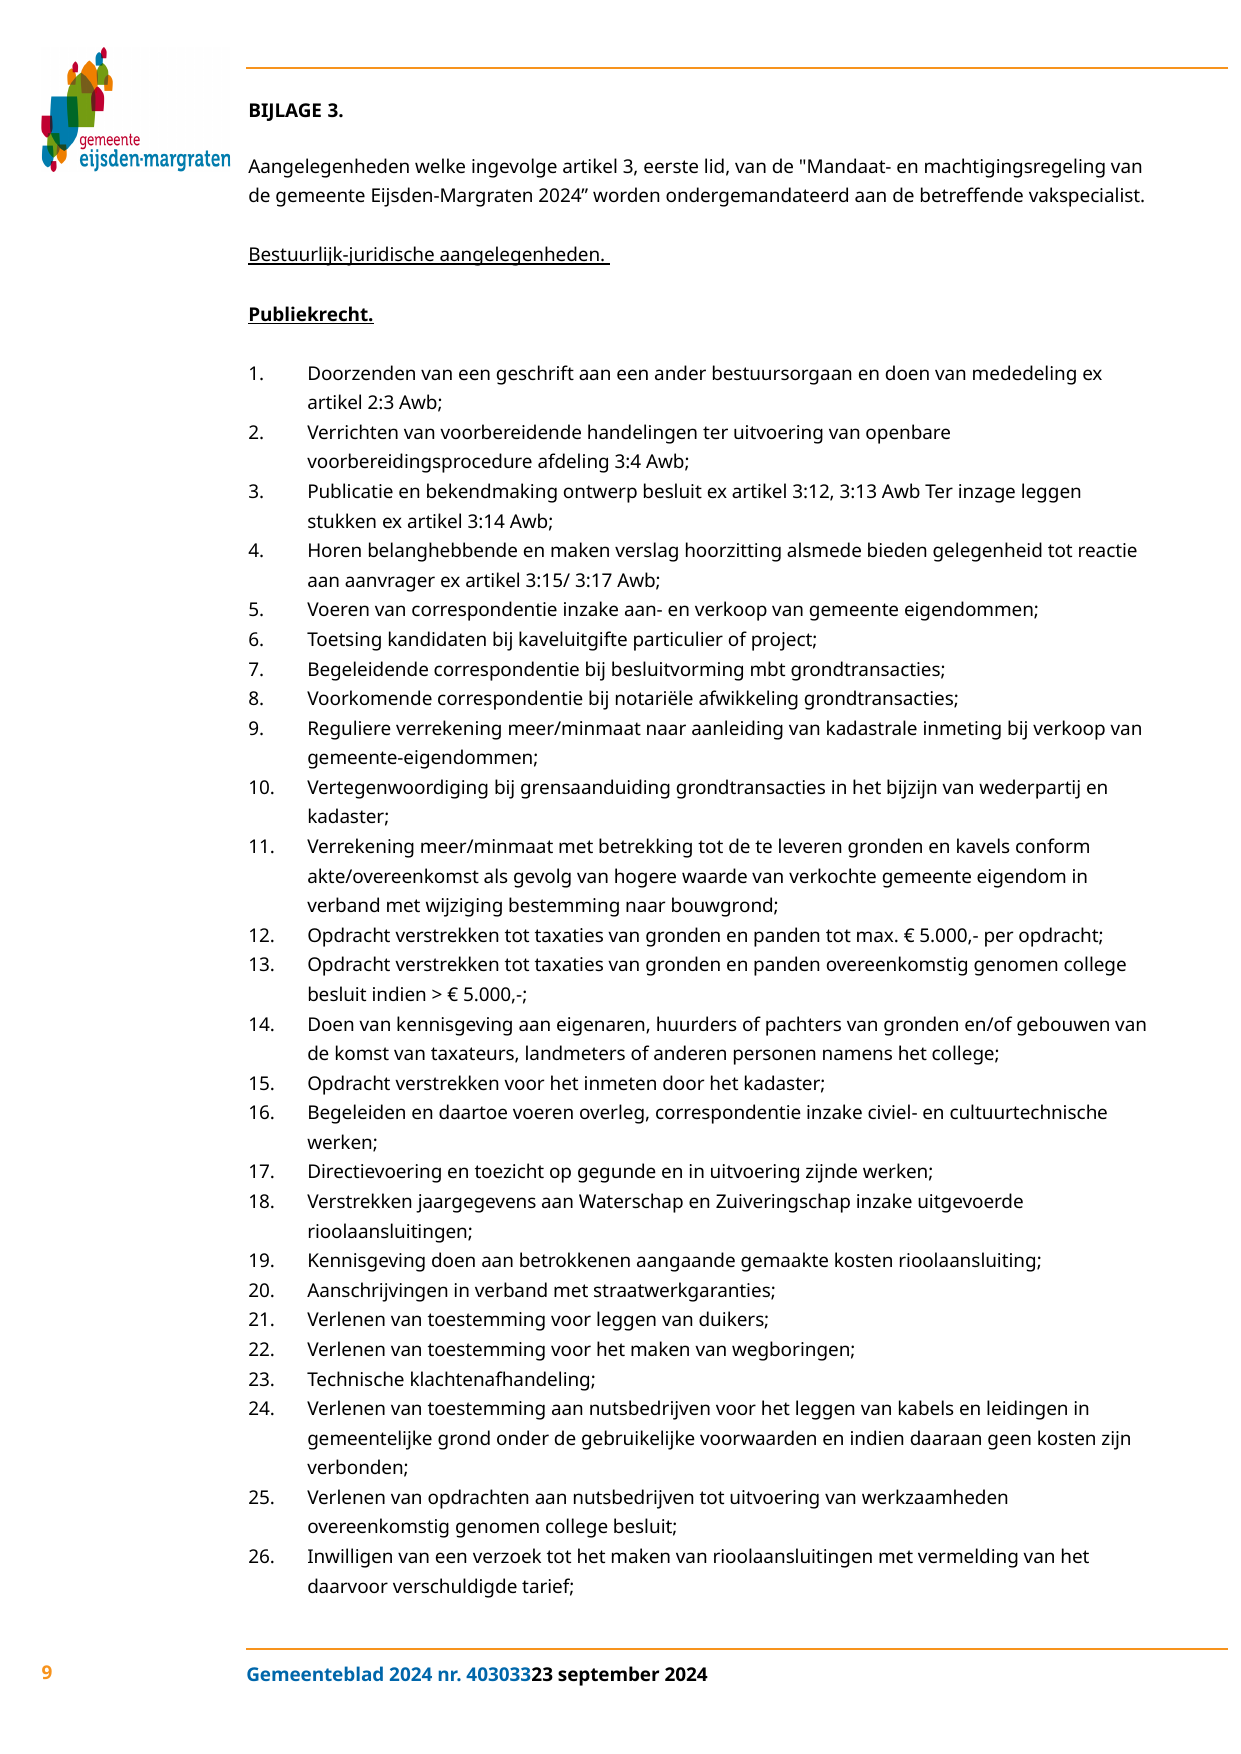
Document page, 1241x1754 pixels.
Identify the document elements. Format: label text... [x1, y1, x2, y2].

list Voorkomende correspondentie bij notariële afwikkeling grondtransacties; [248, 685, 1152, 711]
list Publicatie en bekendmaking ontwerp besluit ex artikel 3:12, 3:13 Awb Ter inzage leggen stukken ex artikel 3:14 Awb; [248, 478, 1152, 534]
list Opdracht verstrekken tot taxaties van gronden en panden overeenkomstig genomen college besluit indien > € 5.000,-; [248, 952, 1152, 1007]
text Bestuurlijk-juridische aangelegenheden. [248, 242, 1152, 267]
list Directievoering en toezicht op gegunde en in uitvoering zijnde werken; [248, 1159, 1152, 1184]
list Doorzenden van een geschrift aan een ander bestuursorgaan en doen van mededeling ex artikel 2:3 Awb; [248, 360, 1152, 415]
list Aanschrijvingen in verband met straatwerkgaranties; [248, 1277, 1152, 1303]
list Opdracht verstrekken tot taxaties van gronden en panden tot max. € 5.000,- per opdracht; [248, 922, 1152, 948]
list Verlenen van toestemming voor leggen van duikers; [248, 1307, 1152, 1332]
list Technische klachtenafhandeling; [248, 1366, 1152, 1392]
list Kennisgeving doen aan betrokkenen aangaande gemaakte kosten rioolaansluiting; [248, 1247, 1152, 1273]
list Verlenen van toestemming voor het maken van wegboringen; [248, 1336, 1152, 1362]
text BIJLAGE 3. [248, 95, 1152, 123]
text Publiekrecht. [248, 301, 1152, 327]
list Inwilligen van een verzoek tot het maken van rioolaansluitingen met vermelding van het daarvoor verschuldigde tarief; [248, 1543, 1152, 1599]
list Verlenen van opdrachten aan nutsbedrijven tot uitvoering van werkzaamheden overeenkomstig genomen college besluit; [248, 1484, 1152, 1539]
text Aangelegenheden welke ingevolge artikel 3, eerste lid, van de "Mandaat- en machtigingsregeling van de gemeente Eijsden-Margraten 2024” worden ondergemandateerd aan de betreffende vakspecialist. [248, 153, 1152, 208]
list Verstrekken jaargegevens aan Waterschap en Zuiveringschap inzake uitgevoerde rioolaansluitingen; [248, 1188, 1152, 1244]
list Vertegenwoordiging bij grensaanduiding grondtransacties in het bijzijn van wederpartij en kadaster; [248, 774, 1152, 829]
picture [41, 47, 231, 172]
list Verrichten van voorbereidende handelingen ter uitvoering van openbare voorbereidingsprocedure afdeling 3:4 Awb; [248, 419, 1152, 474]
list Doen van kennisgeving aan eigenaren, huurders of pachters van gronden en/of gebouwen van de komst van taxateurs, landmeters of anderen personen namens het college; [248, 1011, 1152, 1066]
list Voeren van correspondentie inzake aan- en verkoop van gemeente eigendommen; [248, 597, 1152, 622]
list Verlenen van toestemming aan nutsbedrijven voor het leggen van kabels en leidingen in gemeentelijke grond onder de gebruikelijke voorwaarden en indien daaraan geen kosten zijn verbonden; [248, 1395, 1152, 1480]
list Horen belanghebbende en maken verslag hoorzitting alsmede bieden gelegenheid tot reactie aan aanvrager ex artikel 3:15/ 3:17 Awb; [248, 537, 1152, 593]
list Verrekening meer/minmaat met betrekking tot de te leveren gronden en kavels conform akte/overeenkomst als gevolg van hogere waarde van verkochte gemeente eigendom in verband met wijziging bestemming naar bouwgrond; [248, 833, 1152, 918]
list Opdracht verstrekken voor het inmeten door het kadaster; [248, 1070, 1152, 1096]
list Begeleiden en daartoe voeren overleg, correspondentie inzake civiel- en cultuurtechnische werken; [248, 1099, 1152, 1155]
list Begeleidende correspondentie bij besluitvorming mbt grondtransacties; [248, 656, 1152, 682]
list Reguliere verrekening meer/minmaat naar aanleiding van kadastrale inmeting bij verkoop van gemeente-eigendommen; [248, 715, 1152, 770]
list Toetsing kandidaten bij kaveluitgifte particulier of project; [248, 626, 1152, 652]
